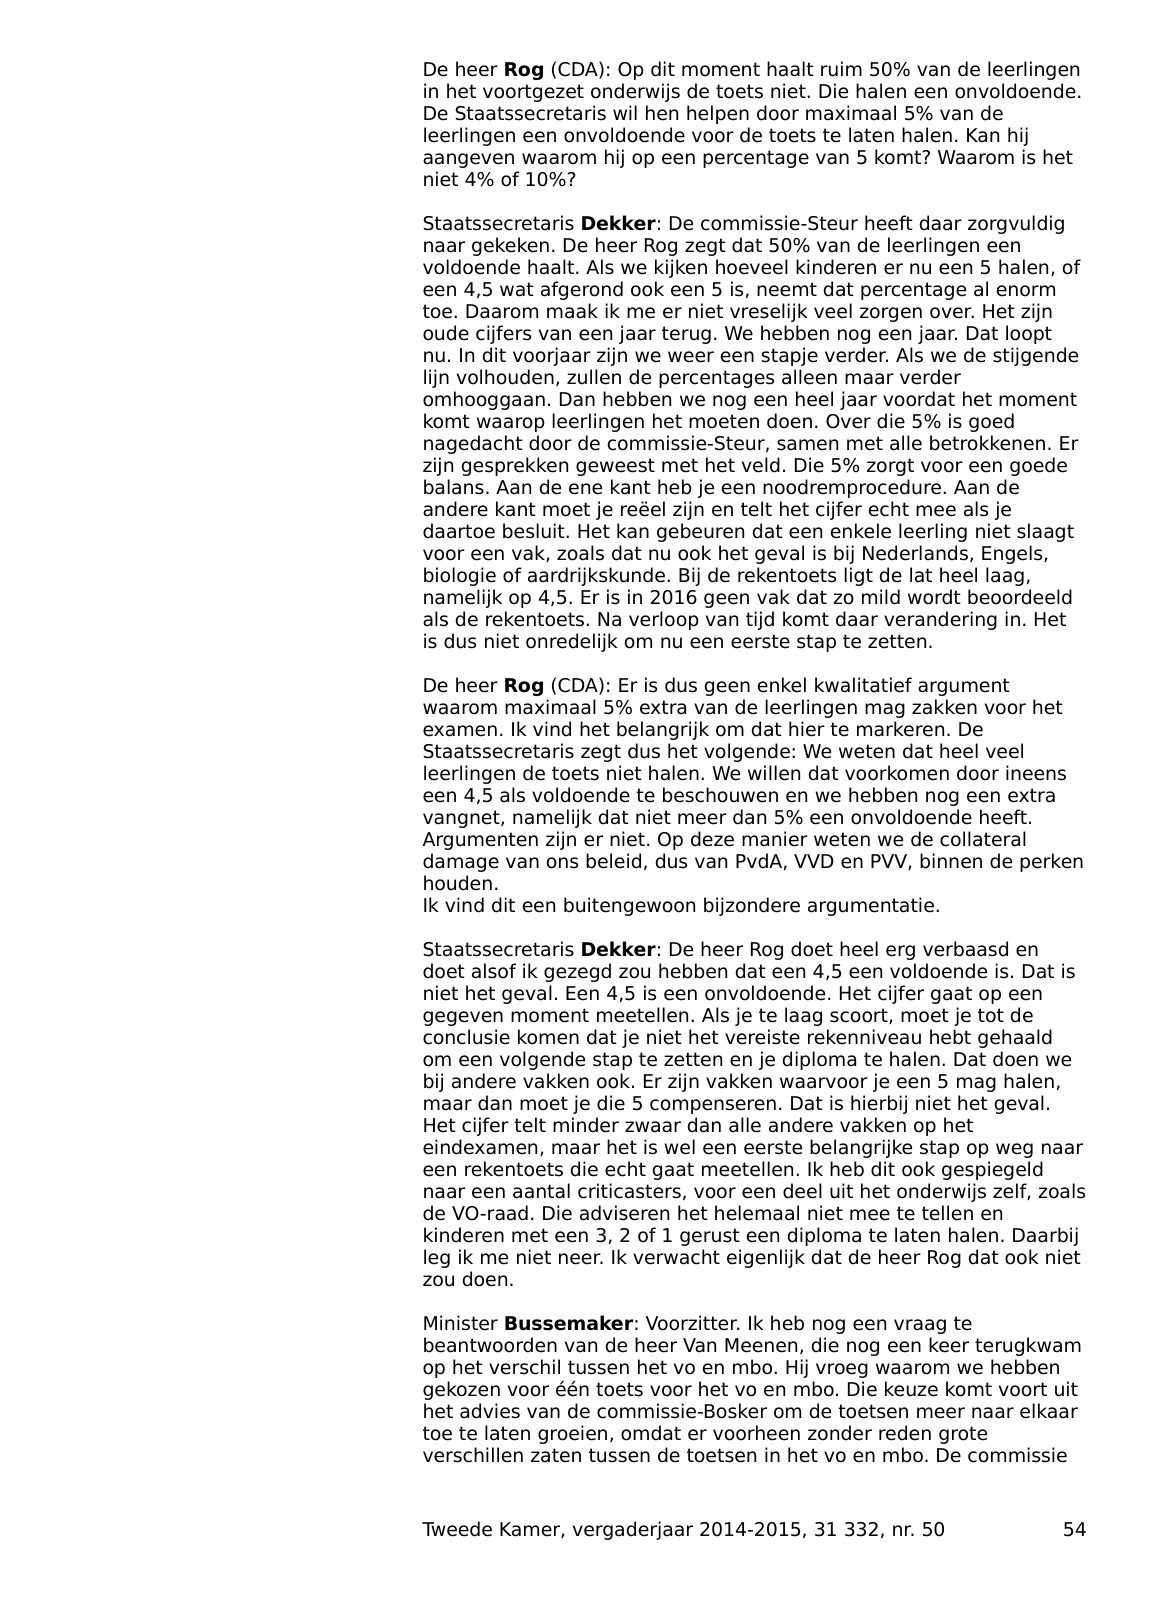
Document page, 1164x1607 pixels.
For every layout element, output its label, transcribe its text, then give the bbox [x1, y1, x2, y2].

text Staatssecretaris Dekker: De commissie-Steur heeft daar zorgvuldig naar gekeken. De heer Rog zegt dat 50% van de leerlingen een voldoende haalt. Als we kijken hoeveel kinderen er nu een 5 halen, of een 4,5 wat afgerond ook een 5 is, neemt dat percentage al enorm toe. Daarom maak ik me er niet vreselijk veel zorgen over. Het zijn oude cijfers van een jaar terug. We hebben nog een jaar. Dat loopt nu. In dit voorjaar zijn we weer een stapje verder. Als we de stijgende lijn volhouden, zullen de percentages alleen maar verder omhooggaan. Dan hebben we nog een heel jaar voordat het moment komt waarop leerlingen het moeten doen. Over die 5% is goed nagedacht door de commissie-Steur, samen met alle betrokkenen. Er zijn gesprekken geweest met het veld. Die 5% zorgt voor een goede balans. Aan de ene kant heb je een noodremprocedure. Aan de andere kant moet je reëel zijn en telt het cijfer echt mee als je daartoe besluit. Het kan gebeuren dat een enkele leerling niet slaagt voor een vak, zoals dat nu ook het geval is bij Nederlands, Engels, biologie of aardrijkskunde. Bij de rekentoets ligt de lat heel laag, namelijk op 4,5. Er is in 2016 geen vak dat zo mild wordt beoordeeld als de rekentoets. Na verloop van tijd komt daar verandering in. Het is dus niet onredelijk om nu een eerste stap te zetten. [422, 213, 1087, 653]
text Ik vind dit een buitengewoon bijzondere argumentatie. [422, 895, 1087, 917]
text Minister Bussemaker: Voorzitter. Ik heb nog een vraag te beantwoorden van de heer Van Meenen, die nog een keer terugkwam op het verschil tussen het vo en mbo. Hij vroeg waarom we hebben gekozen voor één toets voor het vo en mbo. Die keuze komt voort uit het advies van de commissie-Bosker om de toetsen meer naar elkaar toe te laten groeien, omdat er voorheen zonder reden grote verschillen zaten tussen de toetsen in het vo en mbo. De commissie [422, 1313, 1087, 1467]
text Staatssecretaris Dekker: De heer Rog doet heel erg verbaasd en doet alsof ik gezegd zou hebben dat een 4,5 een voldoende is. Dat is niet het geval. Een 4,5 is een onvoldoende. Het cijfer gaat op een gegeven moment meetellen. Als je te laag scoort, moet je tot de conclusie komen dat je niet het vereiste rekenniveau hebt gehaald om een volgende stap te zetten en je diploma te halen. Dat doen we bij andere vakken ook. Er zijn vakken waarvoor je een 5 mag halen, maar dan moet je die 5 compenseren. Dat is hierbij niet het geval. Het cijfer telt minder zwaar dan alle andere vakken op het eindexamen, maar het is wel een eerste belangrijke stap op weg naar een rekentoets die echt gaat meetellen. Ik heb dit ook gespiegeld naar een aantal criticasters, voor een deel uit het onderwijs zelf, zoals de VO-raad. Die adviseren het helemaal niet mee te tellen en kinderen met een 3, 2 of 1 gerust een diploma te laten halen. Daarbij leg ik me niet neer. Ik verwacht eigenlijk dat de heer Rog dat ook niet zou doen. [422, 939, 1087, 1291]
text De heer Rog (CDA): Op dit moment haalt ruim 50% van de leerlingen in het voortgezet onderwijs de toets niet. Die halen een onvoldoende. De Staatssecretaris wil hen helpen door maximaal 5% van de leerlingen een onvoldoende voor de toets te laten halen. Kan hij aangeven waarom hij op een percentage van 5 komt? Waarom is het niet 4% of 10%? [422, 59, 1087, 191]
text De heer Rog (CDA): Er is dus geen enkel kwalitatief argument waarom maximaal 5% extra van de leerlingen mag zakken voor het examen. Ik vind het belangrijk om dat hier te markeren. De Staatssecretaris zegt dus het volgende: We weten dat heel veel leerlingen de toets niet halen. We willen dat voorkomen door ineens een 4,5 als voldoende te beschouwen en we hebben nog een extra vangnet, namelijk dat niet meer dan 5% een onvoldoende heeft. Argumenten zijn er niet. Op deze manier weten we de collateral damage van ons beleid, dus van PvdA, VVD en PVV, binnen de perken houden. [422, 675, 1087, 895]
